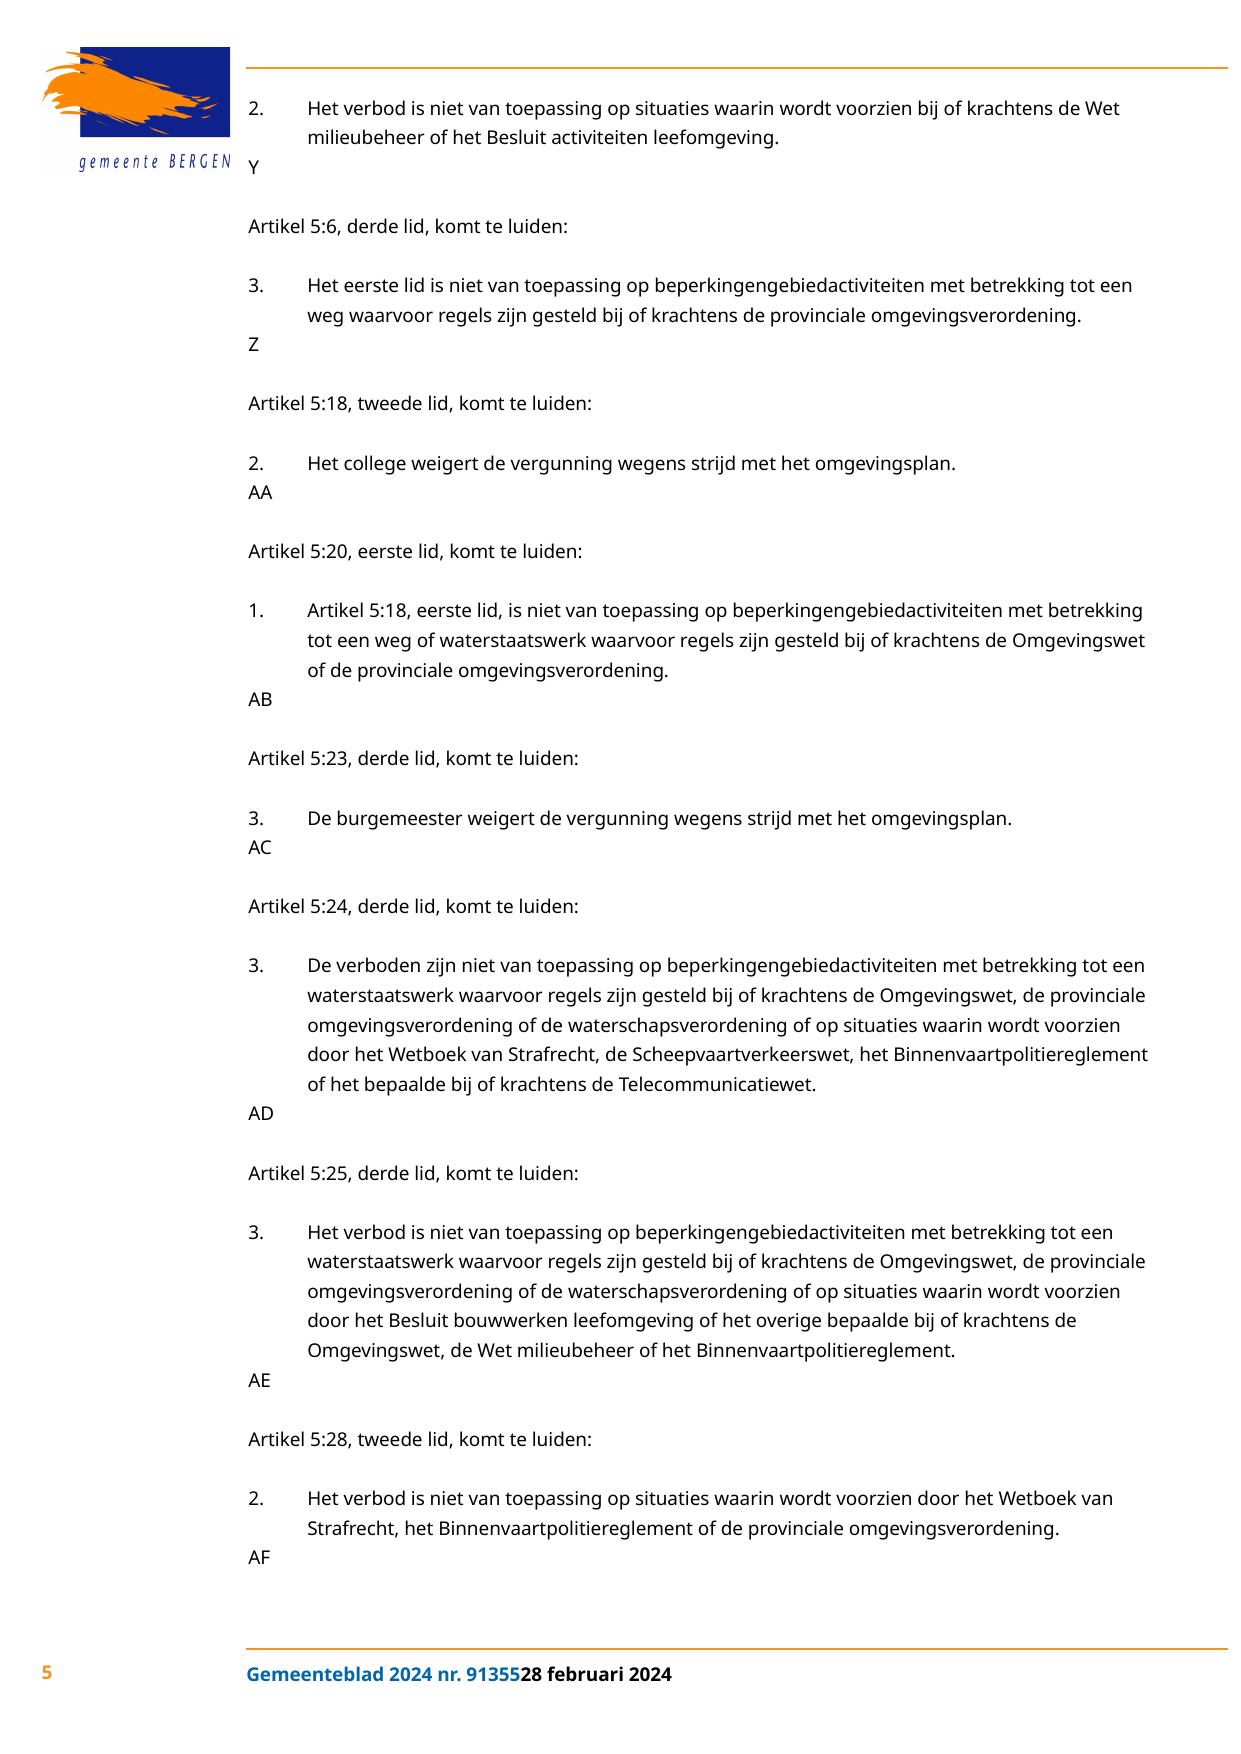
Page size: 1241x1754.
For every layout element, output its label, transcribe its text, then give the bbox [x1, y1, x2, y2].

list De verboden zijn niet van toepassing op beperkingengebiedactiviteiten met betrekking tot een waterstaatswerk waarvoor regels zijn gesteld bij of krachtens de Omgevingswet, de provinciale omgevingsverordening of de waterschapsverordening of op situaties waarin wordt voorzien door het Wetboek van Strafrecht, de Scheepvaartverkeerswet, het Binnenvaartpolitiereglement of het bepaalde bij of krachtens de Telecommunicatiewet. [248, 953, 1152, 1097]
text Y [248, 154, 1152, 180]
list Het college weigert de vergunning wegens strijd met het omgevingsplan. [248, 450, 1152, 476]
text AF [248, 1544, 1152, 1570]
text Artikel 5:6, derde lid, komt te luiden: [248, 213, 1152, 239]
text Z [248, 331, 1152, 357]
list Het verbod is niet van toepassing op situaties waarin wordt voorzien door het Wetboek van Strafrecht, het Binnenvaartpolitiereglement of de provinciale omgevingsverordening. [248, 1485, 1152, 1541]
text Artikel 5:23, derde lid, komt te luiden: [248, 746, 1152, 771]
text Artikel 5:28, tweede lid, komt te luiden: [248, 1426, 1152, 1452]
text AB [248, 686, 1152, 712]
text Artikel 5:18, tweede lid, komt te luiden: [248, 391, 1152, 416]
text Artikel 5:25, derde lid, komt te luiden: [248, 1160, 1152, 1186]
list De burgemeester weigert de vergunning wegens strijd met het omgevingsplan. [248, 805, 1152, 831]
list Het verbod is niet van toepassing op situaties waarin wordt voorzien bij of krachtens de Wet milieubeheer of het Besluit activiteiten leefomgeving. [248, 95, 1152, 150]
text AA [248, 479, 1152, 505]
text AC [248, 834, 1152, 860]
picture [41, 47, 231, 172]
text Artikel 5:24, derde lid, komt te luiden: [248, 893, 1152, 919]
text AD [248, 1101, 1152, 1126]
list Artikel 5:18, eerste lid, is niet van toepassing op beperkingengebiedactiviteiten met betrekking tot een weg of waterstaatswerk waarvoor regels zijn gesteld bij of krachtens de Omgevingswet of de provinciale omgevingsverordening. [248, 598, 1152, 683]
text AE [248, 1367, 1152, 1393]
text Artikel 5:20, eerste lid, komt te luiden: [248, 538, 1152, 564]
list Het verbod is niet van toepassing op beperkingengebiedactiviteiten met betrekking tot een waterstaatswerk waarvoor regels zijn gesteld bij of krachtens de Omgevingswet, de provinciale omgevingsverordening of de waterschapsverordening of op situaties waarin wordt voorzien door het Besluit bouwwerken leefomgeving of het overige bepaalde bij of krachtens de Omgevingswet, de Wet milieubeheer of het Binnenvaartpolitiereglement. [248, 1219, 1152, 1363]
list Het eerste lid is niet van toepassing op beperkingengebiedactiviteiten met betrekking tot een weg waarvoor regels zijn gesteld bij of krachtens de provinciale omgevingsverordening. [248, 272, 1152, 328]
